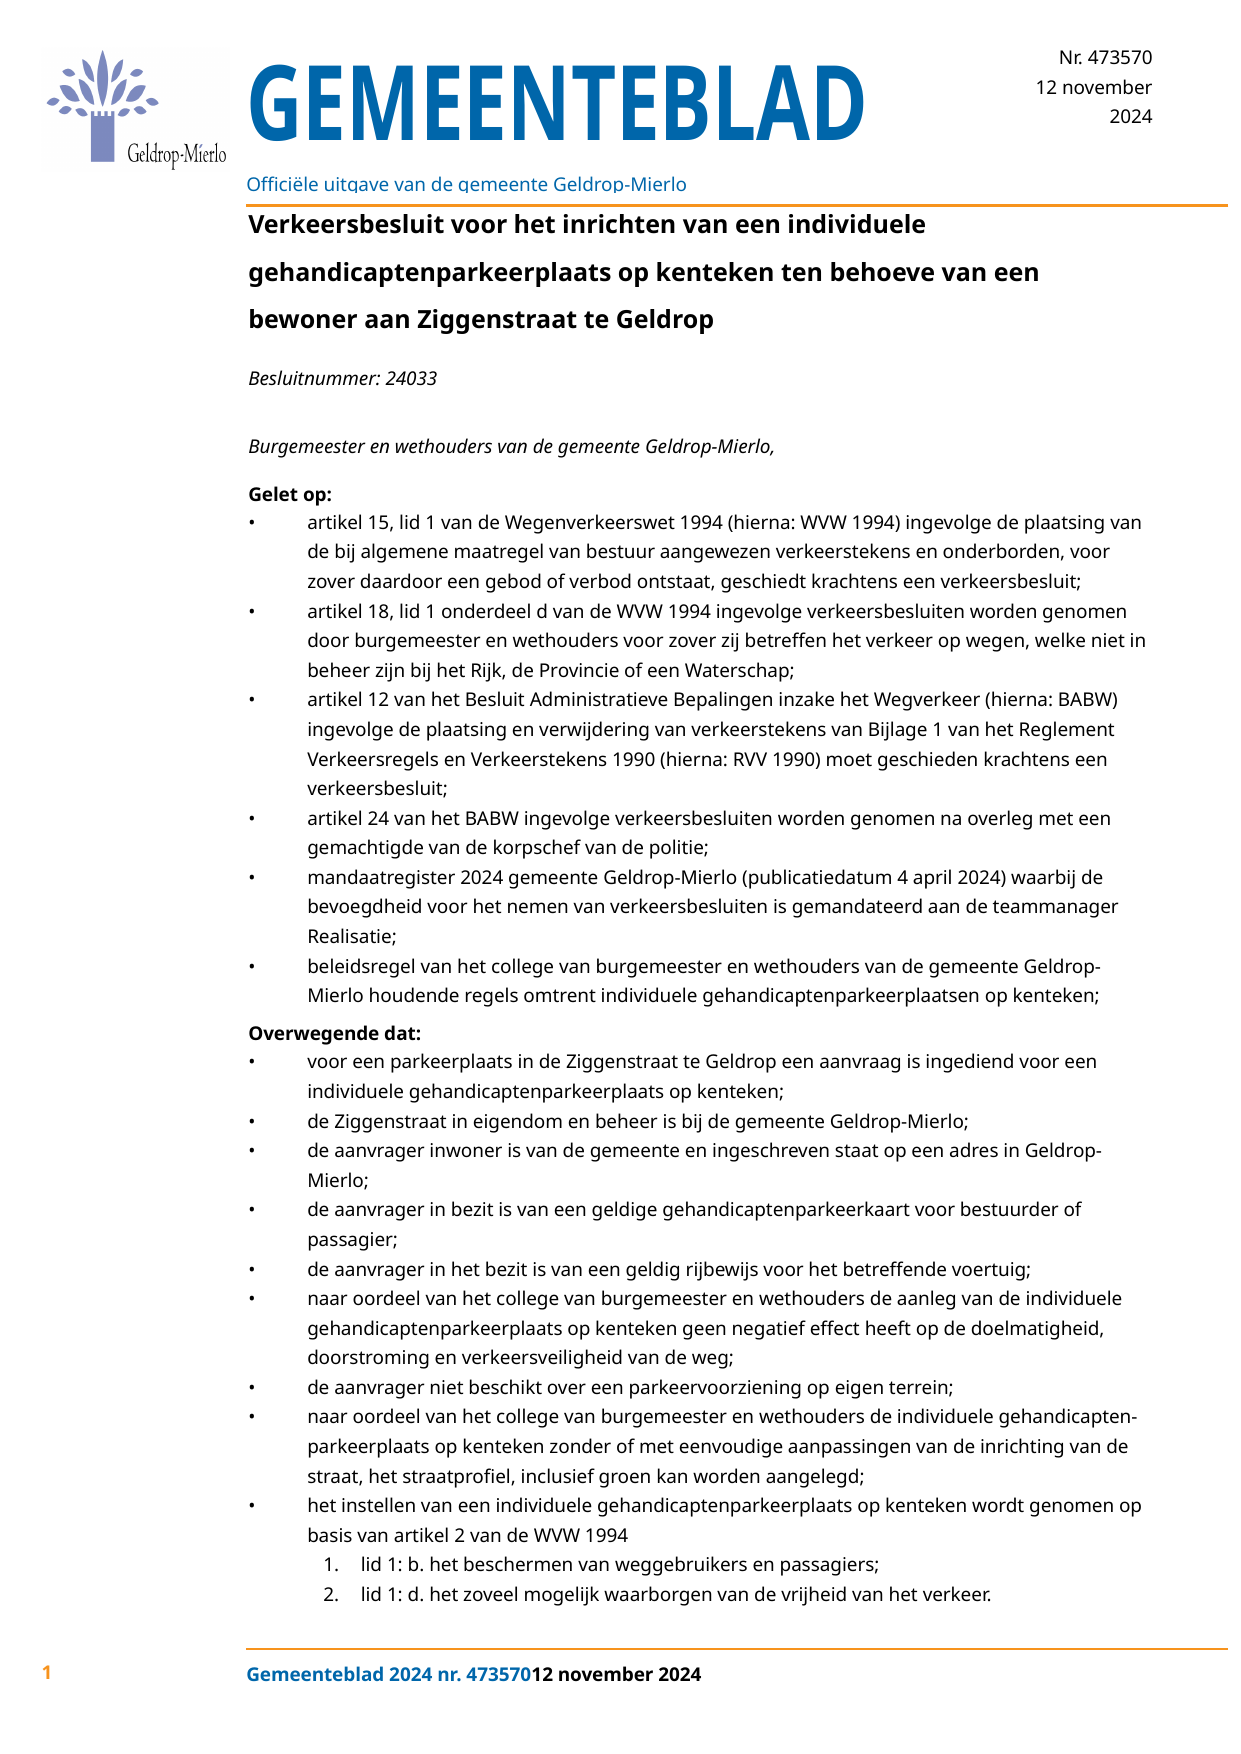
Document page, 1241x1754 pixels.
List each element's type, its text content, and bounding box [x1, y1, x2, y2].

list de aanvrager in het bezit is van een geldig rijbewijs voor het betreffende voertuig; [248, 1256, 1152, 1282]
list het instellen van een individuele gehandicaptenparkeerplaats op kenteken wordt genomen op basis van artikel 2 van de WVW 1994 [248, 1492, 1152, 1548]
picture [41, 47, 231, 172]
list de Ziggenstraat in eigendom en beheer is bij de gemeente Geldrop-Mierlo; [248, 1108, 1152, 1134]
text Besluitnummer: 24033 [248, 366, 1152, 391]
list mandaatregister 2024 gemeente Geldrop-Mierlo (publicatiedatum 4 april 2024) waarbij de bevoegdheid voor het nemen van verkeersbesluiten is gemandateerd aan de teammanager Realisatie; [248, 864, 1152, 949]
list de aanvrager niet beschikt over een parkeervoorziening op eigen terrein; [248, 1374, 1152, 1400]
text Verkeersbesluit voor het inrichten van een individuele gehandicaptenparkeerplaats op kenteken ten behoeve van een bewoner aan Ziggenstraat te Geldrop [248, 207, 1152, 336]
list beleidsregel van het college van burgemeester en wethouders van de gemeente Geldrop-Mierlo houdende regels omtrent individuele gehandicaptenparkeerplaatsen op kenteken; [248, 953, 1152, 1008]
text Burgemeester en wethouders van de gemeente Geldrop-Mierlo, [248, 433, 1152, 459]
text Overwegende dat: [248, 1020, 1152, 1046]
list de aanvrager inwoner is van de gemeente en ingeschreven staat op een adres in Geldrop-Mierlo; [248, 1137, 1152, 1193]
list artikel 24 van het BABW ingevolge verkeersbesluiten worden genomen na overleg met een gemachtigde van de korpschef van de politie; [248, 805, 1152, 860]
list lid 1: d. het zoveel mogelijk waarborgen van de vrijheid van het verkeer. [323, 1581, 1152, 1607]
list artikel 12 van het Besluit Administratieve Bepalingen inzake het Wegverkeer (hierna: BABW) ingevolge de plaatsing en verwijdering van verkeerstekens van Bijlage 1 van het Reglement Verkeersregels en Verkeerstekens 1990 (hierna: RVV 1990) moet geschieden krachtens een verkeersbesluit; [248, 687, 1152, 801]
list naar oordeel van het college van burgemeester en wethouders de individuele gehandicapten-parkeerplaats op kenteken zonder of met eenvoudige aanpassingen van de inrichting van de straat, het straatprofiel, inclusief groen kan worden aangelegd; [248, 1404, 1152, 1489]
list artikel 18, lid 1 onderdeel d van de WVW 1994 ingevolge verkeersbesluiten worden genomen door burgemeester en wethouders voor zover zij betreffen het verkeer op wegen, welke niet in beheer zijn bij het Rijk, de Provincie of een Waterschap; [248, 598, 1152, 683]
list naar oordeel van het college van burgemeester en wethouders de aanleg van de individuele gehandicaptenparkeerplaats op kenteken geen negatief effect heeft op de doelmatigheid, doorstroming en verkeersveiligheid van de weg; [248, 1285, 1152, 1370]
list artikel 15, lid 1 van de Wegenverkeerswet 1994 (hierna: WVW 1994) ingevolge de plaatsing van de bij algemene maatregel van bestuur aangewezen verkeerstekens en onderborden, voor zover daardoor een gebod of verbod ontstaat, geschiedt krachtens een verkeersbesluit; [248, 509, 1152, 594]
text Gelet op: [248, 481, 1152, 507]
list lid 1: b. het beschermen van weggebruikers en passagiers; [323, 1552, 1152, 1577]
list de aanvrager in bezit is van een geldige gehandicaptenparkeerkaart voor bestuurder of passagier; [248, 1197, 1152, 1252]
list voor een parkeerplaats in de Ziggenstraat te Geldrop een aanvraag is ingediend voor een individuele gehandicaptenparkeerplaats op kenteken; [248, 1049, 1152, 1104]
